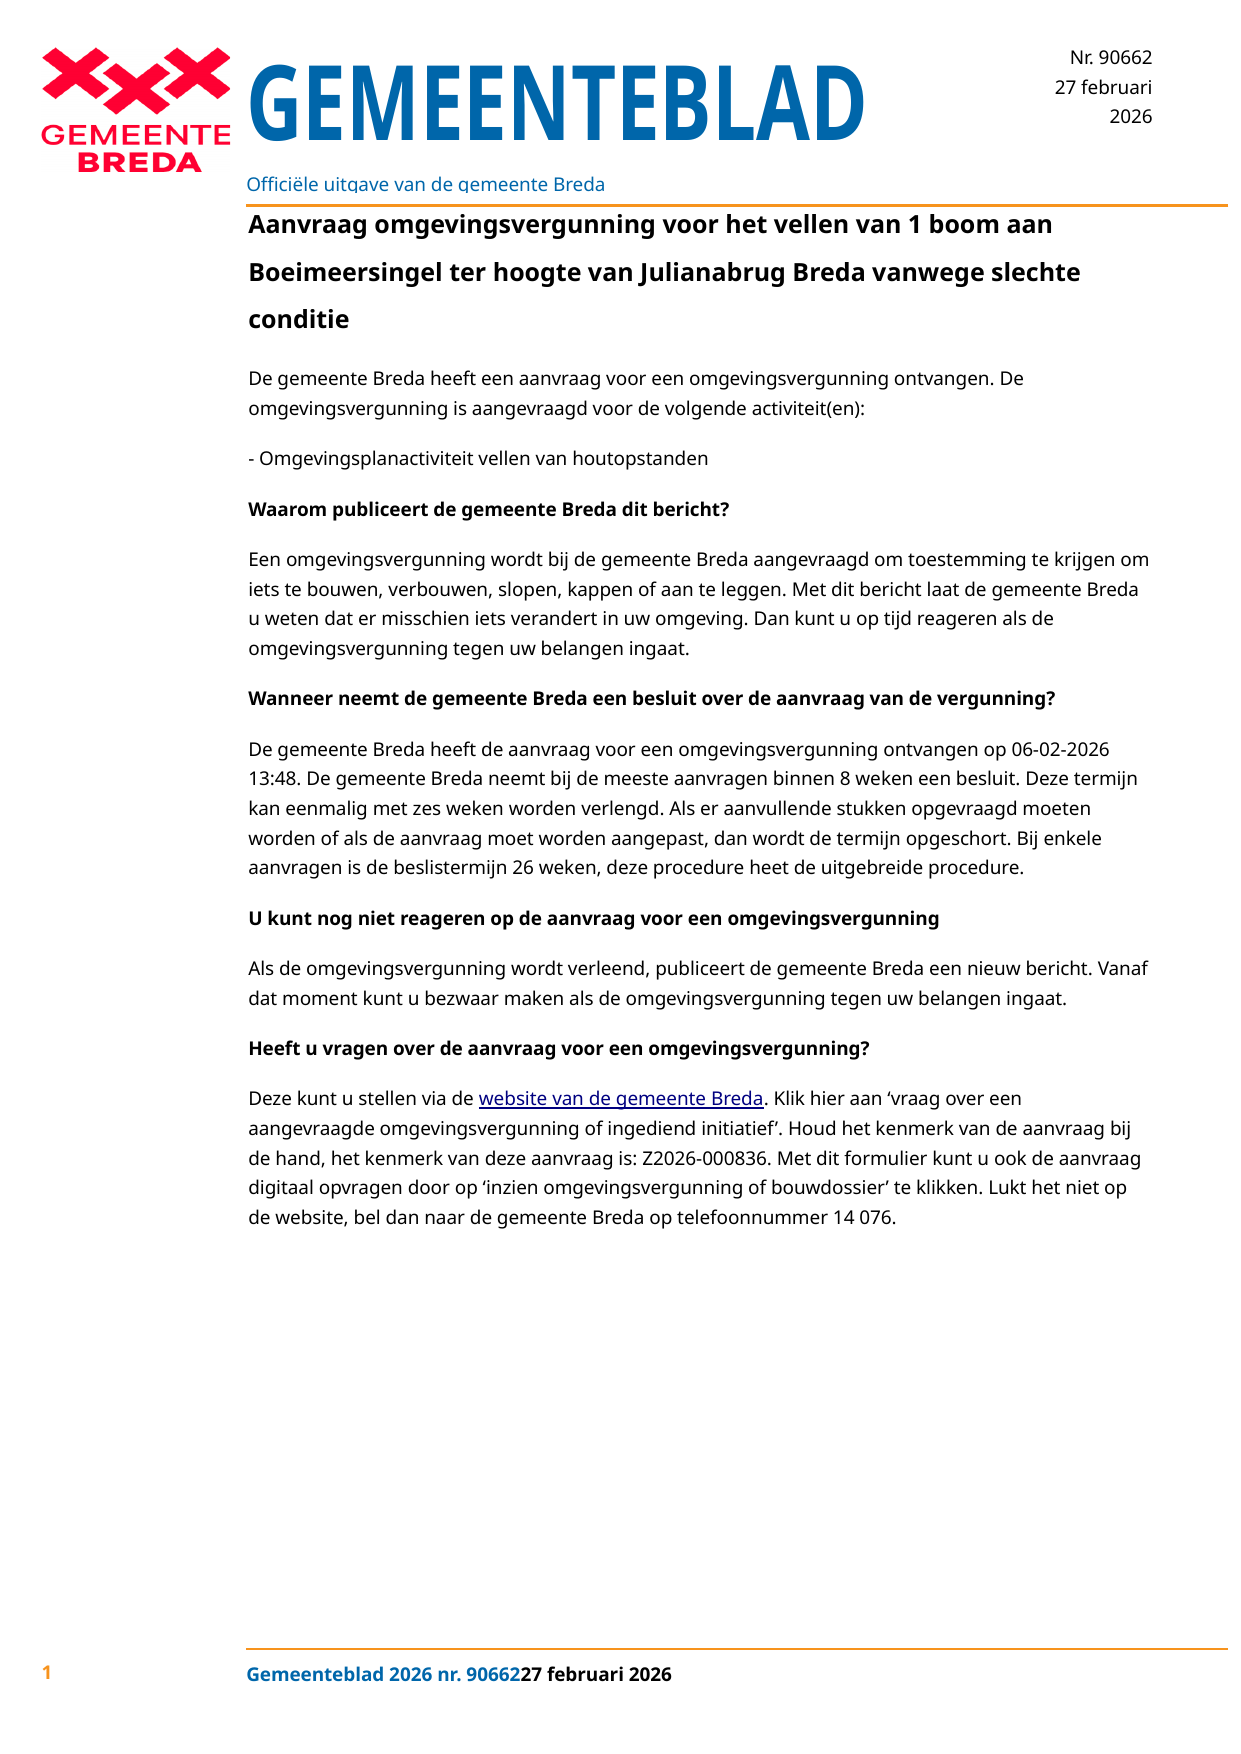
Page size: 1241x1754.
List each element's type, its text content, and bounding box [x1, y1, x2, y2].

picture [41, 47, 231, 172]
text Wanneer neemt de gemeente Breda een besluit over de aanvraag van de vergunning? [248, 686, 1152, 711]
text Een omgevingsvergunning wordt bij de gemeente Breda aangevraagd om toestemming te krijgen om iets te bouwen, verbouwen, slopen, kappen of aan te leggen. Met dit bericht laat de gemeente Breda u weten dat er misschien iets verandert in uw omgeving. Dan kunt u op tijd reageren als de omgevingsvergunning tegen uw belangen ingaat. [248, 546, 1152, 661]
text Heeft u vragen over de aanvraag voor een omgevingsvergunning? [248, 1035, 1152, 1061]
text Deze kunt u stellen via de website van de gemeente Breda. Klik hier aan ‘vraag over een aangevraagde omgevingsvergunning of ingediend initiatief’. Houd het kenmerk van de aanvraag bij de hand, het kenmerk van deze aanvraag is: Z2026-000836. Met dit formulier kunt u ook de aanvraag digitaal opvragen door op ‘inzien omgevingsvergunning of bouwdossier’ te klikken. Lukt het niet op de website, bel dan naar de gemeente Breda op telefoonnummer 14 076. [248, 1086, 1152, 1229]
text De gemeente Breda heeft de aanvraag voor een omgevingsvergunning ontvangen op 06-02-2026 13:48. De gemeente Breda neemt bij de meeste aanvragen binnen 8 weken een besluit. Deze termijn kan eenmalig met zes weken worden verlengd. Als er aanvullende stukken opgevraagd moeten worden of als de aanvraag moet worden aangepast, dan wordt de termijn opgeschort. Bij enkele aanvragen is de beslistermijn 26 weken, deze procedure heet de uitgebreide procedure. [248, 736, 1152, 880]
text Waarom publiceert de gemeente Breda dit bericht? [248, 496, 1152, 522]
text U kunt nog niet reageren op de aanvraag voor een omgevingsvergunning [248, 905, 1152, 930]
text Aanvraag omgevingsvergunning voor het vellen van 1 boom aan Boeimeersingel ter hoogte van Julianabrug Breda vanwege slechte conditie [248, 207, 1152, 336]
text De gemeente Breda heeft een aanvraag voor een omgevingsvergunning ontvangen. De omgevingsvergunning is aangevraagd voor de volgende activiteit(en): [248, 366, 1152, 421]
text Als de omgevingsvergunning wordt verleend, publiceert de gemeente Breda een nieuw bericht. Vanaf dat moment kunt u bezwaar maken als de omgevingsvergunning tegen uw belangen ingaat. [248, 955, 1152, 1010]
text - Omgevingsplanactiviteit vellen van houtopstanden [248, 446, 1152, 471]
